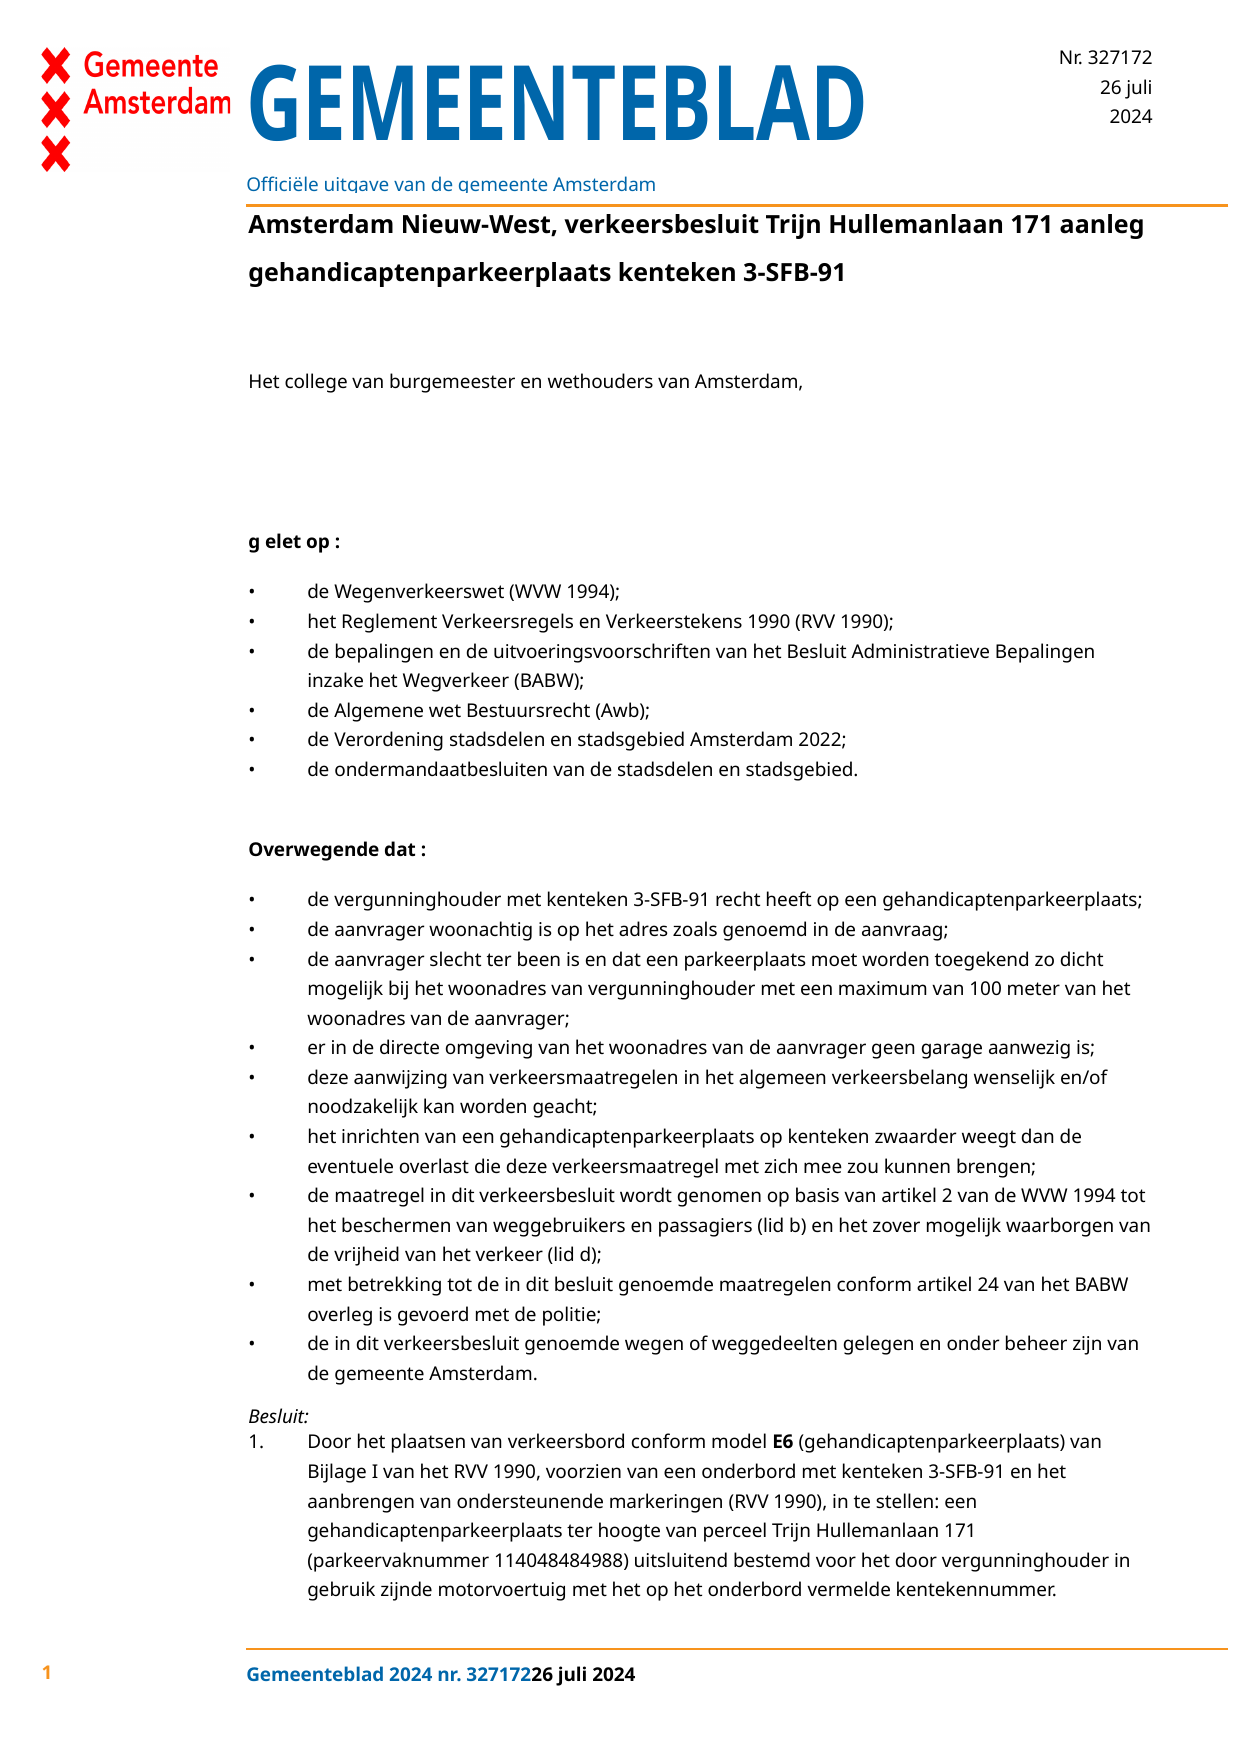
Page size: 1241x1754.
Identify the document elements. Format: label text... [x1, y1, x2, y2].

picture [41, 47, 231, 172]
list de Wegenverkeerswet (WVW 1994); [248, 579, 1152, 604]
list de Verordening stadsdelen en stadsgebied Amsterdam 2022; [248, 727, 1152, 752]
list de aanvrager woonachtig is op het adres zoals genoemd in de aanvraag; [248, 916, 1152, 942]
list de maatregel in dit verkeersbesluit wordt genomen op basis van artikel 2 van de WVW 1994 tot het beschermen van weggebruikers en passagiers (lid b) en het zover mogelijk waarborgen van de vrijheid van het verkeer (lid d); [248, 1182, 1152, 1267]
list de bepalingen en de uitvoeringsvoorschriften van het Besluit Administratieve Bepalingen inzake het Wegverkeer (BABW); [248, 638, 1152, 693]
list de aanvrager slecht ter been is en dat een parkeerplaats moet worden toegekend zo dicht mogelijk bij het woonadres van vergunninghouder met een maximum van 100 meter van het woonadres van de aanvrager; [248, 946, 1152, 1031]
list de Algemene wet Bestuursrecht (Awb); [248, 697, 1152, 723]
list Door het plaatsen van verkeersbord conform model E6 (gehandicaptenparkeerplaats) van Bijlage I van het RVV 1990, voorzien van een onderbord met kenteken 3-SFB-91 en het aanbrengen van ondersteunende markeringen (RVV 1990), in te stellen: een gehandicaptenparkeerplaats ter hoogte van perceel Trijn Hullemanlaan 171 (parkeervaknummer 114048484988) uitsluitend bestemd voor het door vergunninghouder in gebruik zijnde motorvoertuig met het op het onderbord vermelde kentekennummer. [248, 1429, 1152, 1602]
text Amsterdam Nieuw-West, verkeersbesluit Trijn Hullemanlaan 171 aanleg gehandicaptenparkeerplaats kenteken 3-SFB-91 [248, 207, 1152, 288]
text Besluit: [248, 1403, 1152, 1429]
list de ondermandaatbesluiten van de stadsdelen en stadsgebied. [248, 756, 1152, 782]
list de in dit verkeersbesluit genoemde wegen of weggedeelten gelegen en onder beheer zijn van de gemeente Amsterdam. [248, 1330, 1152, 1386]
text Het college van burgemeester en wethouders van Amsterdam, [248, 368, 1152, 394]
text Overwegende dat : [248, 836, 1152, 862]
list de vergunninghouder met kenteken 3-SFB-91 recht heeft op een gehandicaptenparkeerplaats; [248, 887, 1152, 912]
list het Reglement Verkeersregels en Verkeerstekens 1990 (RVV 1990); [248, 608, 1152, 634]
text g elet op : [248, 528, 1152, 554]
list er in de directe omgeving van het woonadres van de aanvrager geen garage aanwezig is; [248, 1034, 1152, 1060]
list het inrichten van een gehandicaptenparkeerplaats op kenteken zwaarder weegt dan de eventuele overlast die deze verkeersmaatregel met zich mee zou kunnen brengen; [248, 1123, 1152, 1178]
list deze aanwijzing van verkeersmaatregelen in het algemeen verkeersbelang wenselijk en/of noodzakelijk kan worden geacht; [248, 1064, 1152, 1119]
list met betrekking tot de in dit besluit genoemde maatregelen conform artikel 24 van het BABW overleg is gevoerd met de politie; [248, 1271, 1152, 1326]
